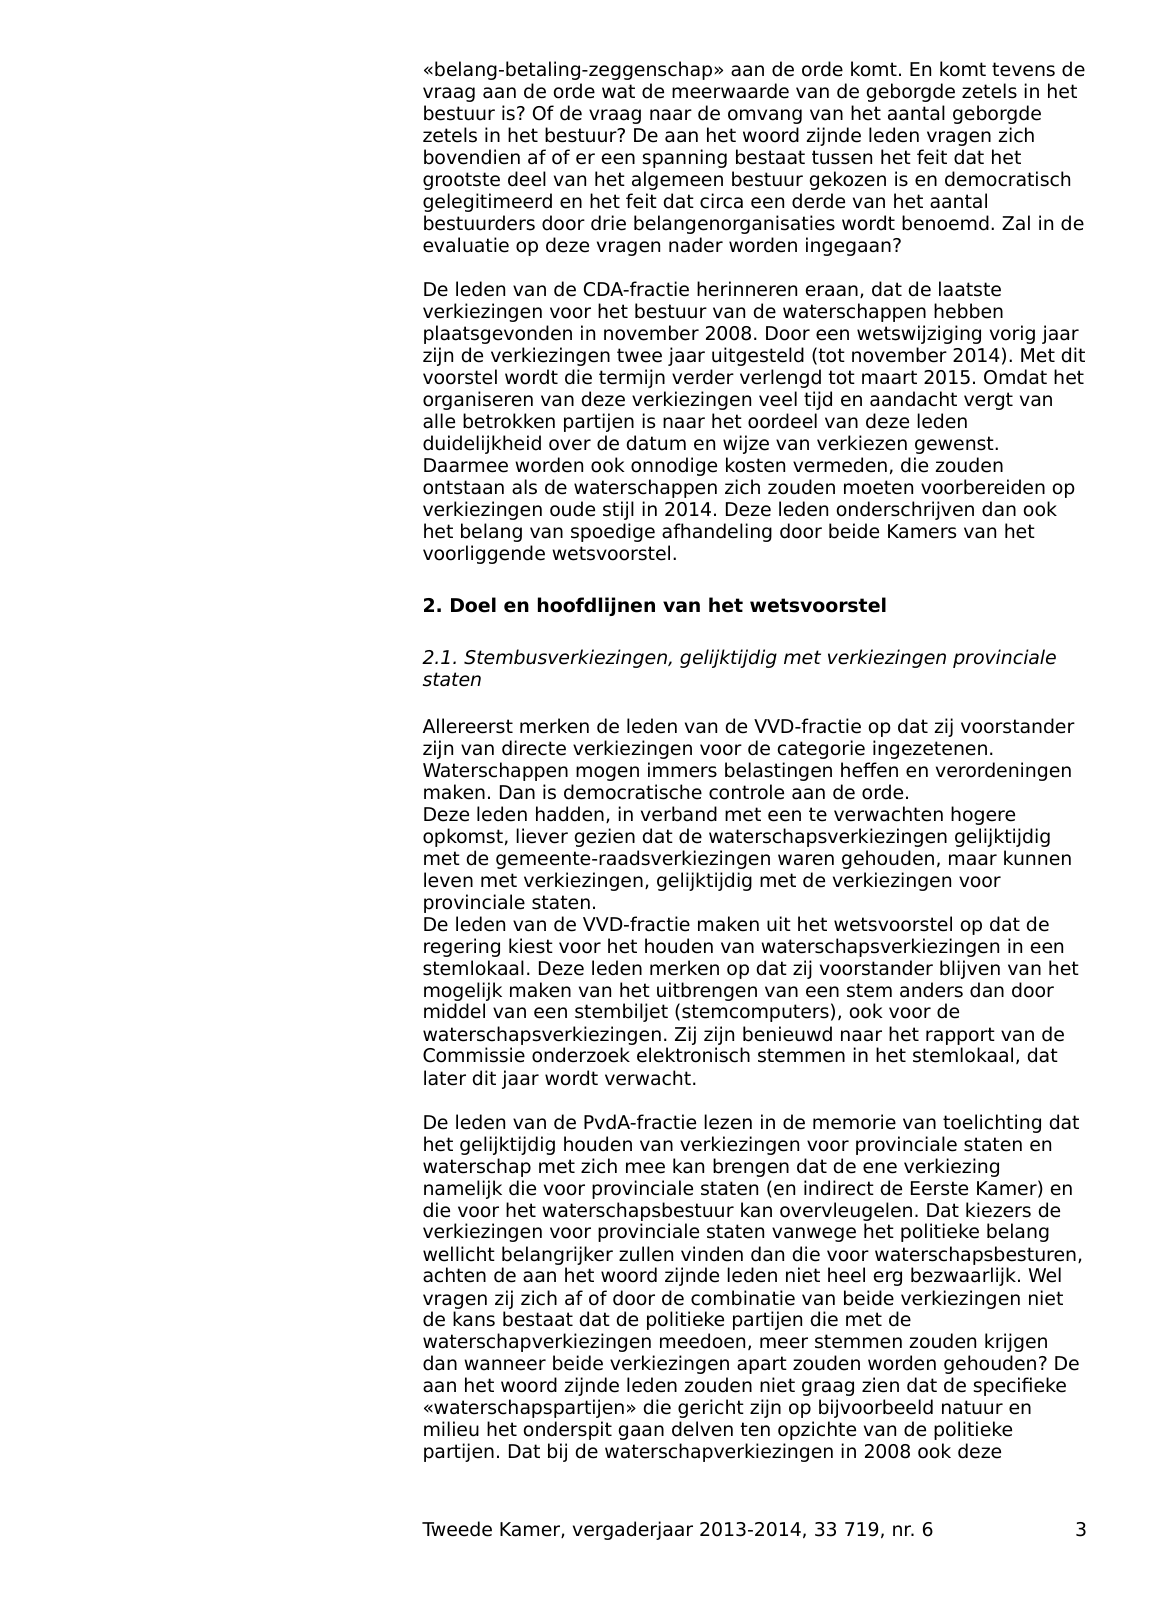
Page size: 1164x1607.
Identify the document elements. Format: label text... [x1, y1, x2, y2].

text De leden van de CDA-fractie herinneren eraan, dat de laatste verkiezingen voor het bestuur van de waterschappen hebben plaatsgevonden in november 2008. Door een wetswijziging vorig jaar zijn de verkiezingen twee jaar uitgesteld (tot november 2014). Met dit voorstel wordt die termijn verder verlengd tot maart 2015. Omdat het organiseren van deze verkiezingen veel tijd en aandacht vergt van alle betrokken partijen is naar het oordeel van deze leden duidelijkheid over de datum en wijze van verkiezen gewenst. Daarmee worden ook onnodige kosten vermeden, die zouden ontstaan als de waterschappen zich zouden moeten voorbereiden op verkiezingen oude stijl in 2014. Deze leden onderschrijven dan ook het belang van spoedige afhandeling door beide Kamers van het voorliggende wetsvoorstel. [422, 279, 1087, 565]
text «belang-betaling-zeggenschap» aan de orde komt. En komt tevens de vraag aan de orde wat de meerwaarde van de geborgde zetels in het bestuur is? Of de vraag naar de omvang van het aantal geborgde zetels in het bestuur? De aan het woord zijnde leden vragen zich bovendien af of er een spanning bestaat tussen het feit dat het grootste deel van het algemeen bestuur gekozen is en democratisch gelegitimeerd en het feit dat circa een derde van het aantal bestuurders door drie belangenorganisaties wordt benoemd. Zal in de evaluatie op deze vragen nader worden ingegaan? [422, 59, 1087, 257]
subtitle 2. Doel en hoofdlijnen van het wetsvoorstel [422, 595, 1087, 617]
text Deze leden hadden, in verband met een te verwachten hogere opkomst, liever gezien dat de waterschapsverkiezingen gelijktijdig met de gemeente-raadsverkiezingen waren gehouden, maar kunnen leven met verkiezingen, gelijktijdig met de verkiezingen voor provinciale staten. [422, 804, 1087, 913]
text Allereerst merken de leden van de VVD-fractie op dat zij voorstander zijn van directe verkiezingen voor de categorie ingezetenen. Waterschappen mogen immers belastingen heffen en verordeningen maken. Dan is democratische controle aan de orde. [422, 716, 1087, 804]
text De leden van de VVD-fractie maken uit het wetsvoorstel op dat de regering kiest voor het houden van waterschapsverkiezingen in een stemlokaal. Deze leden merken op dat zij voorstander blijven van het mogelijk maken van het uitbrengen van een stem anders dan door middel van een stembiljet (stemcomputers), ook voor de waterschapsverkiezingen. Zij zijn benieuwd naar het rapport van de Commissie onderzoek elektronisch stemmen in het stemlokaal, dat later dit jaar wordt verwacht. [422, 913, 1087, 1089]
subtitle 2.1. Stembusverkiezingen, gelijktijdig met verkiezingen provinciale staten [422, 647, 1087, 691]
text De leden van de PvdA-fractie lezen in de memorie van toelichting dat het gelijktijdig houden van verkiezingen voor provinciale staten en waterschap met zich mee kan brengen dat de ene verkiezing namelijk die voor provinciale staten (en indirect de Eerste Kamer) en die voor het waterschapsbestuur kan overvleugelen. Dat kiezers de verkiezingen voor provinciale staten vanwege het politieke belang wellicht belangrijker zullen vinden dan die voor waterschapsbesturen, achten de aan het woord zijnde leden niet heel erg bezwaarlijk. Wel vragen zij zich af of door de combinatie van beide verkiezingen niet de kans bestaat dat de politieke partijen die met de waterschapverkiezingen meedoen, meer stemmen zouden krijgen dan wanneer beide verkiezingen apart zouden worden gehouden? De aan het woord zijnde leden zouden niet graag zien dat de specifieke «waterschapspartijen» die gericht zijn op bijvoorbeeld natuur en milieu het onderspit gaan delven ten opzichte van de politieke partijen. Dat bij de waterschapverkiezingen in 2008 ook deze [422, 1112, 1087, 1463]
